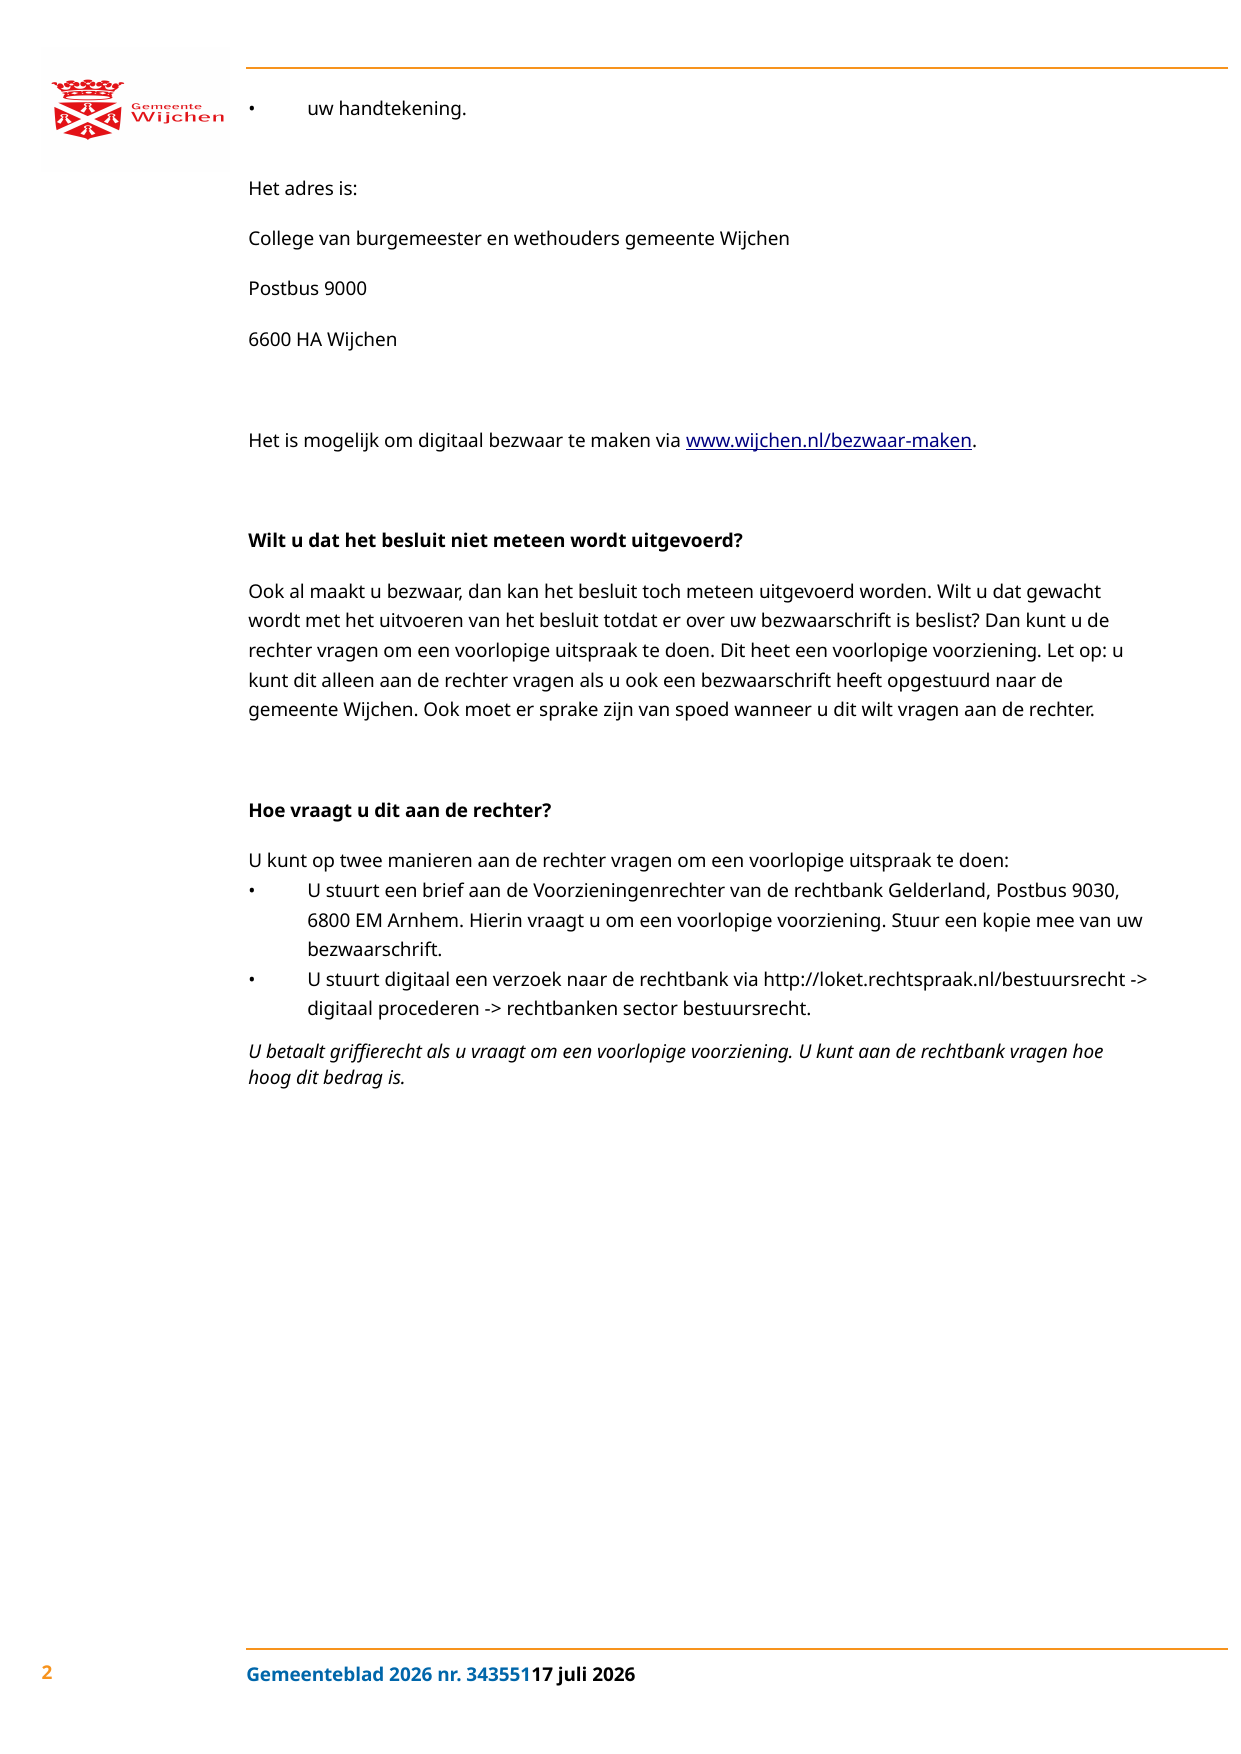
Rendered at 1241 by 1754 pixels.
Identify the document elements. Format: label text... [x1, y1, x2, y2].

picture [41, 47, 231, 172]
text Wilt u dat het besluit niet meteen wordt uitgevoerd? [248, 528, 1152, 553]
list U stuurt een brief aan de Voorzieningenrechter van de rechtbank Gelderland, Postbus 9030, 6800 EM Arnhem. Hierin vraagt u om een voorlopige voorziening. Stuur een kopie mee van uw bezwaarschrift. [248, 877, 1152, 962]
text 6600 HA Wijchen [248, 326, 1152, 352]
list uw handtekening. [248, 95, 1152, 121]
text U kunt op twee manieren aan de rechter vragen om een voorlopige uitspraak te doen: [248, 848, 1152, 873]
text Hoe vraagt u dit aan de rechter? [248, 797, 1152, 823]
text Ook al maakt u bezwaar, dan kan het besluit toch meteen uitgevoerd worden. Wilt u dat gewacht wordt met het uitvoeren van het besluit totdat er over uw bezwaarschrift is beslist? Dan kunt u de rechter vragen om een voorlopige uitspraak te doen. Dit heet een voorlopige voorziening. Let op: u kunt dit alleen aan de rechter vragen als u ook een bezwaarschrift heeft opgestuurd naar de gemeente Wijchen. Ook moet er sprake zijn van spoed wanneer u dit wilt vragen aan de rechter. [248, 578, 1152, 722]
text Postbus 9000 [248, 276, 1152, 301]
text College van burgemeester en wethouders gemeente Wijchen [248, 225, 1152, 251]
text U betaalt griffierecht als u vraagt om een voorlopige voorziening. U kunt aan de rechtbank vragen hoe hoog dit bedrag is. [248, 1039, 1152, 1090]
text Het adres is: [248, 175, 1152, 201]
list U stuurt digitaal een verzoek naar de rechtbank via http://loket.rechtspraak.nl/bestuursrecht -> digitaal procederen -> rechtbanken sector bestuursrecht. [248, 966, 1152, 1021]
text Het is mogelijk om digitaal bezwaar te maken via www.wijchen.nl/bezwaar-maken. [248, 427, 1152, 453]
